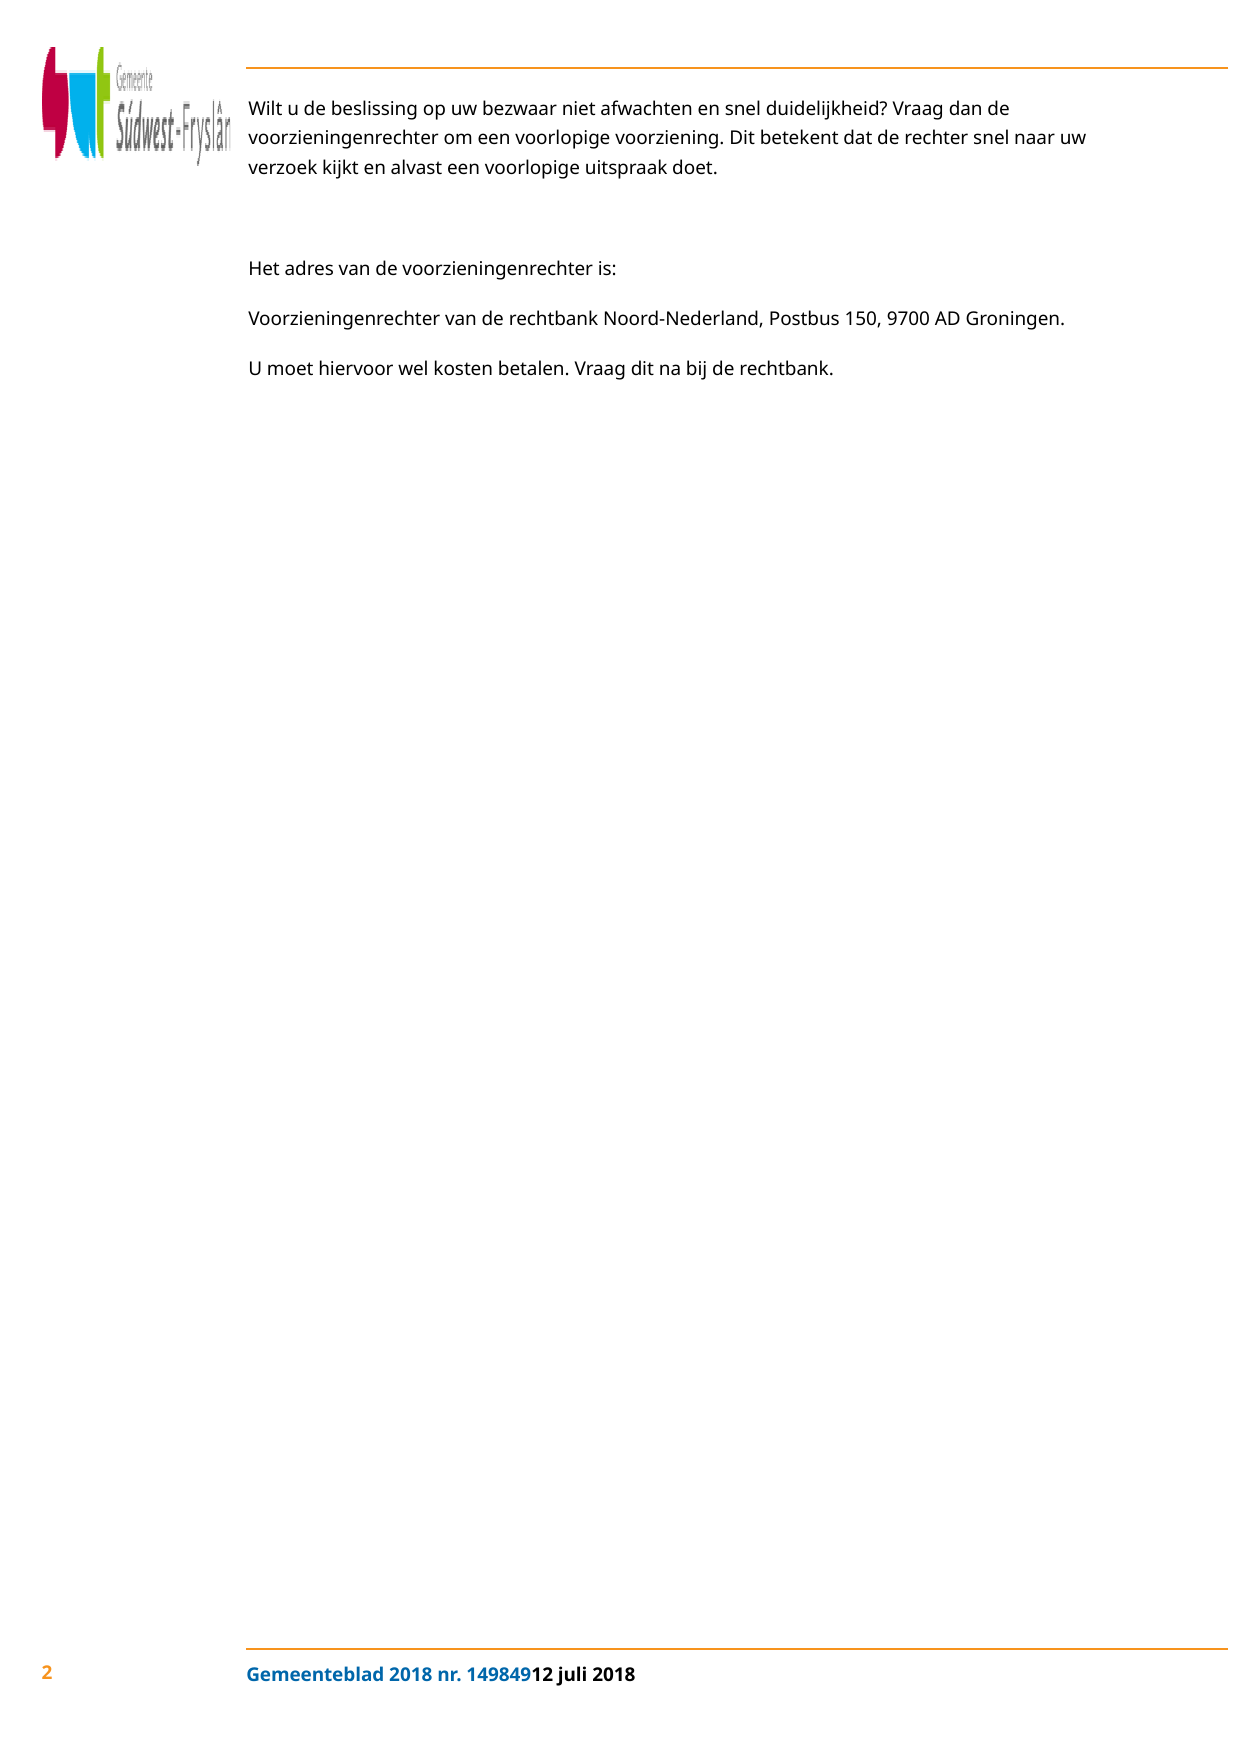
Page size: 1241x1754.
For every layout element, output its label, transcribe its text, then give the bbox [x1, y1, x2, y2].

text Voorzieningenrechter van de rechtbank Noord-Nederland, Postbus 150, 9700 AD Groningen. [248, 305, 1152, 331]
text Het adres van de voorzieningenrechter is: [248, 255, 1152, 281]
text Wilt u de beslissing op uw bezwaar niet afwachten en snel duidelijkheid? Vraag dan de voorzieningenrechter om een voorlopige voorziening. Dit betekent dat de rechter snel naar uw verzoek kijkt en alvast een voorlopige uitspraak doet. [248, 95, 1152, 180]
picture [41, 47, 231, 172]
text U moet hiervoor wel kosten betalen. Vraag dit na bij de rechtbank. [248, 356, 1152, 381]
